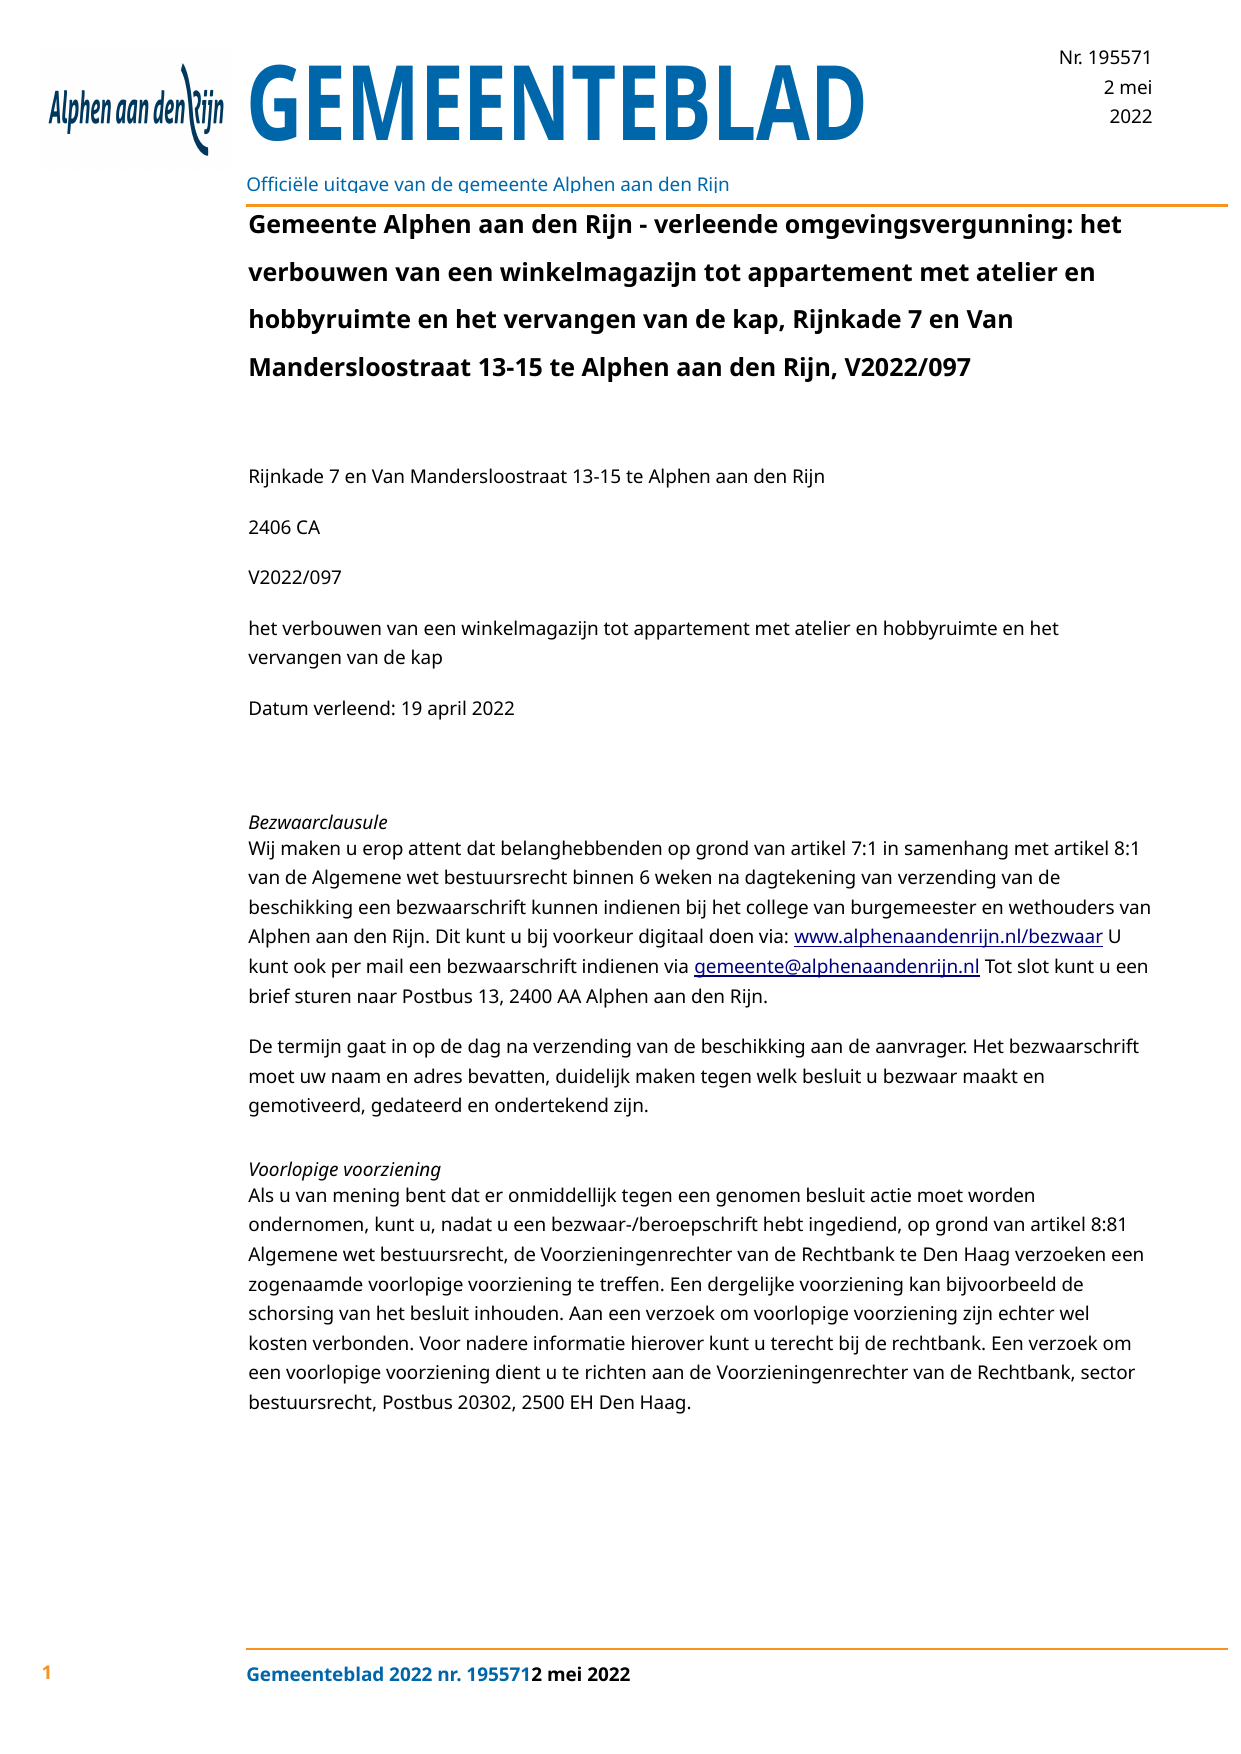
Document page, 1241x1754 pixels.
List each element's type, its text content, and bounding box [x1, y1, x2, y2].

picture [41, 47, 231, 172]
text 2406 CA [248, 514, 1152, 540]
text Als u van mening bent dat er onmiddellijk tegen een genomen besluit actie moet worden ondernomen, kunt u, nadat u een bezwaar-/beroepschrift hebt ingediend, op grond van artikel 8:81 Algemene wet bestuursrecht, de Voorzieningenrechter van de Rechtbank te Den Haag verzoeken een zogenaamde voorlopige voorziening te treffen. Een dergelijke voorziening kan bijvoorbeeld de schorsing van het besluit inhouden. Aan een verzoek om voorlopige voorziening zijn echter wel kosten verbonden. Voor nadere informatie hierover kunt u terecht bij de rechtbank. Een verzoek om een voorlopige voorziening dient u te richten aan de Voorzieningenrechter van de Rechtbank, sector bestuursrecht, Postbus 20302, 2500 EH Den Haag. [248, 1182, 1152, 1415]
text V2022/097 [248, 564, 1152, 590]
text De termijn gaat in op de dag na verzending van de beschikking aan de aanvrager. Het bezwaarschrift moet uw naam en adres bevatten, duidelijk maken tegen welk besluit u bezwaar maakt en gemotiveerd, gedateerd en ondertekend zijn. [248, 1033, 1152, 1118]
text Voorlopige voorziening [248, 1156, 1152, 1182]
text het verbouwen van een winkelmagazijn tot appartement met atelier en hobbyruimte en het vervangen van de kap [248, 615, 1152, 670]
text Wij maken u erop attent dat belanghebbenden op grond van artikel 7:1 in samenhang met artikel 8:1 van de Algemene wet bestuursrecht binnen 6 weken na dagtekening van verzending van de beschikking een bezwaarschrift kunnen indienen bij het college van burgemeester en wethouders van Alphen aan den Rijn. Dit kunt u bij voorkeur digitaal doen via: www.alphenaandenrijn.nl/bezwaar U kunt ook per mail een bezwaarschrift indienen via gemeente@alphenaandenrijn.nl Tot slot kunt u een brief sturen naar Postbus 13, 2400 AA Alphen aan den Rijn. [248, 835, 1152, 1008]
text Datum verleend: 19 april 2022 [248, 695, 1152, 721]
text Gemeente Alphen aan den Rijn - verleende omgevingsvergunning: het verbouwen van een winkelmagazijn tot appartement met atelier en hobbyruimte en het vervangen van de kap, Rijnkade 7 en Van Mandersloostraat 13-15 te Alphen aan den Rijn, V2022/097 [248, 207, 1152, 384]
text Rijnkade 7 en Van Mandersloostraat 13-15 te Alphen aan den Rijn [248, 463, 1152, 489]
text Bezwaarclausule [248, 809, 1152, 835]
